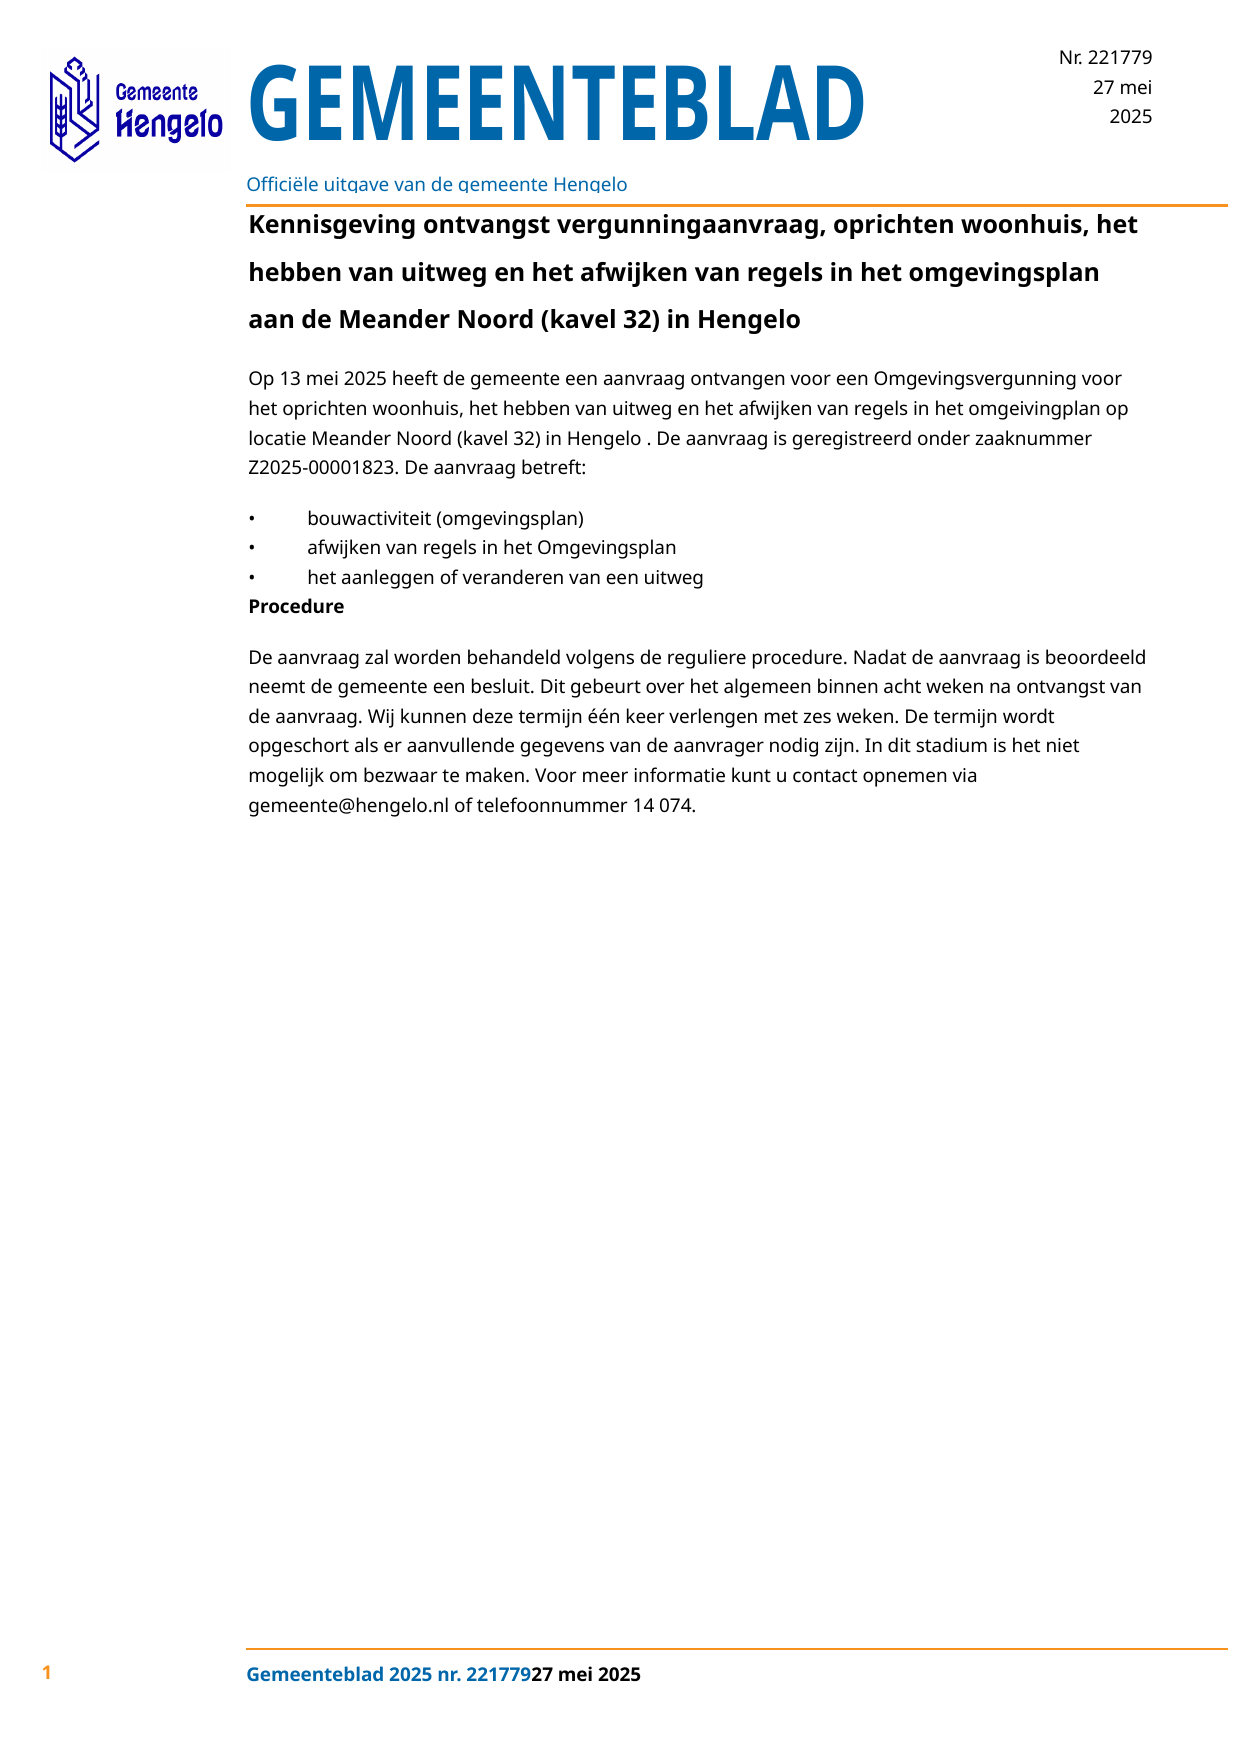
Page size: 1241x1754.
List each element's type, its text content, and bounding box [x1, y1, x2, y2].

list afwijken van regels in het Omgevingsplan [248, 534, 1152, 560]
text Procedure [248, 593, 1152, 619]
text De aanvraag zal worden behandeld volgens de reguliere procedure. Nadat de aanvraag is beoordeeld neemt de gemeente een besluit. Dit gebeurt over het algemeen binnen acht weken na ontvangst van de aanvraag. Wij kunnen deze termijn één keer verlengen met zes weken. De termijn wordt opgeschort als er aanvullende gegevens van de aanvrager nodig zijn. In dit stadium is het niet mogelijk om bezwaar te maken. Voor meer informatie kunt u contact opnemen via gemeente@hengelo.nl of telefoonnummer 14 074. [248, 644, 1152, 817]
list het aanleggen of veranderen van een uitweg [248, 564, 1152, 589]
list bouwactiviteit (omgevingsplan) [248, 505, 1152, 530]
text Kennisgeving ontvangst vergunningaanvraag, oprichten woonhuis, het hebben van uitweg en het afwijken van regels in het omgevingsplan aan de Meander Noord (kavel 32) in Hengelo [248, 207, 1152, 336]
picture [41, 47, 231, 172]
text Op 13 mei 2025 heeft de gemeente een aanvraag ontvangen voor een Omgevingsvergunning voor het oprichten woonhuis, het hebben van uitweg en het afwijken van regels in het omgeivingplan op locatie Meander Noord (kavel 32) in Hengelo . De aanvraag is geregistreerd onder zaaknummer Z2025-00001823. De aanvraag betreft: [248, 366, 1152, 480]
